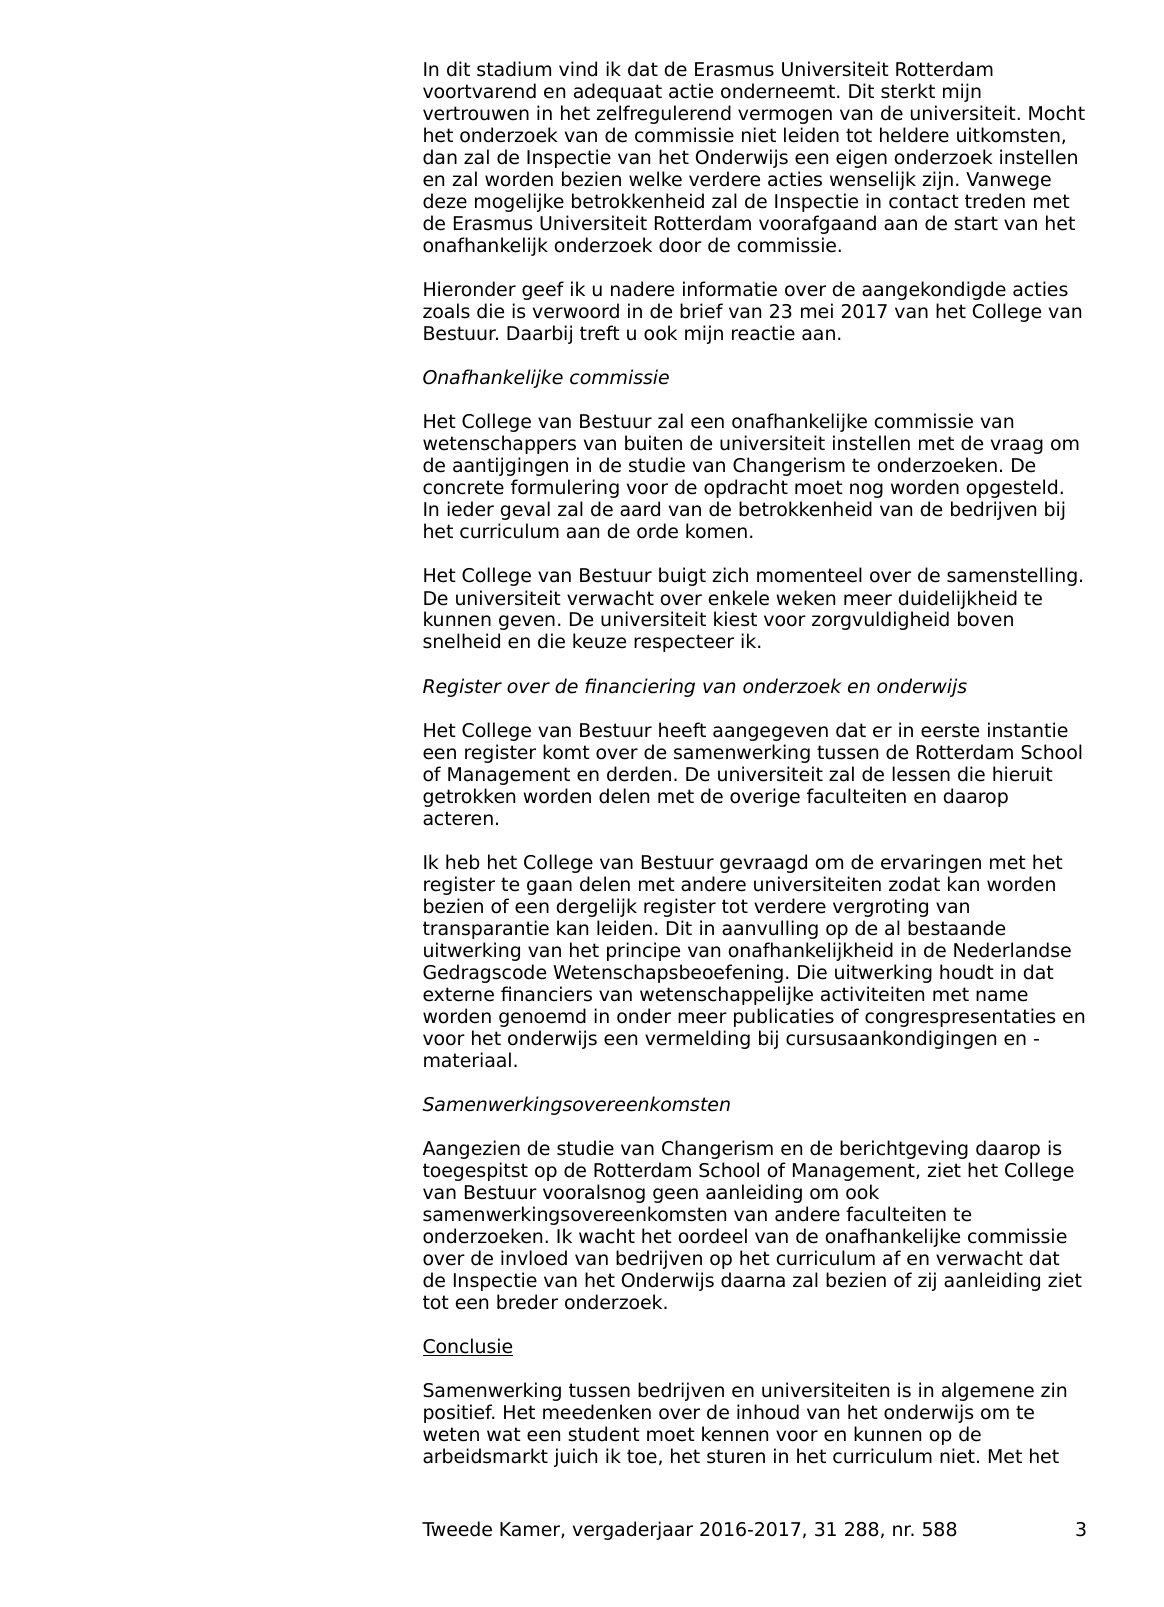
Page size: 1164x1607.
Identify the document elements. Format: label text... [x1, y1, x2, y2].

subtitle Conclusie [422, 1336, 1087, 1358]
text Aangezien de studie van Changerism en de berichtgeving daarop is toegespitst op de Rotterdam School of Management, ziet het College van Bestuur vooralsnog geen aanleiding om ook samenwerkingsovereenkomsten van andere faculteiten te onderzoeken. Ik wacht het oordeel van de onafhankelijke commissie over de invloed van bedrijven op het curriculum af en verwacht dat de Inspectie van het Onderwijs daarna zal bezien of zij aanleiding ziet tot een breder onderzoek. [422, 1138, 1087, 1314]
text Ik heb het College van Bestuur gevraagd om de ervaringen met het register te gaan delen met andere universiteiten zodat kan worden bezien of een dergelijk register tot verdere vergroting van transparantie kan leiden. Dit in aanvulling op de al bestaande uitwerking van het principe van onafhankelijkheid in de Nederlandse Gedragscode Wetenschapsbeoefening. Die uitwerking houdt in dat externe financiers van wetenschappelijke activiteiten met name worden genoemd in onder meer publicaties of congrespresentaties en voor het onderwijs een vermelding bij cursusaankondigingen en -materiaal. [422, 852, 1087, 1072]
text Hieronder geef ik u nadere informatie over de aangekondigde acties zoals die is verwoord in de brief van 23 mei 2017 van het College van Bestuur. Daarbij treft u ook mijn reactie aan. [422, 279, 1087, 345]
text Het College van Bestuur heeft aangegeven dat er in eerste instantie een register komt over de samenwerking tussen de Rotterdam School of Management en derden. De universiteit zal de lessen die hieruit getrokken worden delen met de overige faculteiten en daarop acteren. [422, 720, 1087, 829]
subtitle Register over de financiering van onderzoek en onderwijs [422, 676, 1087, 697]
text In dit stadium vind ik dat de Erasmus Universiteit Rotterdam voortvarend en adequaat actie onderneemt. Dit sterkt mijn vertrouwen in het zelfregulerend vermogen van de universiteit. Mocht het onderzoek van de commissie niet leiden tot heldere uitkomsten, dan zal de Inspectie van het Onderwijs een eigen onderzoek instellen en zal worden bezien welke verdere acties wenselijk zijn. Vanwege deze mogelijke betrokkenheid zal de Inspectie in contact treden met de Erasmus Universiteit Rotterdam voorafgaand aan de start van het onafhankelijk onderzoek door de commissie. [422, 59, 1087, 257]
text Samenwerking tussen bedrijven en universiteiten is in algemene zin positief. Het meedenken over de inhoud van het onderwijs om te weten wat een student moet kennen voor en kunnen op de arbeidsmarkt juich ik toe, het sturen in het curriculum niet. Met het [422, 1380, 1087, 1468]
subtitle Samenwerkingsovereenkomsten [422, 1094, 1087, 1116]
text Het College van Bestuur zal een onafhankelijke commissie van wetenschappers van buiten de universiteit instellen met de vraag om de aantijgingen in de studie van Changerism te onderzoeken. De concrete formulering voor de opdracht moet nog worden opgesteld. In ieder geval zal de aard van de betrokkenheid van de bedrijven bij het curriculum aan de orde komen. [422, 411, 1087, 543]
subtitle Onafhankelijke commissie [422, 367, 1087, 389]
text Het College van Bestuur buigt zich momenteel over de samenstelling. De universiteit verwacht over enkele weken meer duidelijkheid te kunnen geven. De universiteit kiest voor zorgvuldigheid boven snelheid en die keuze respecteer ik. [422, 565, 1087, 653]
